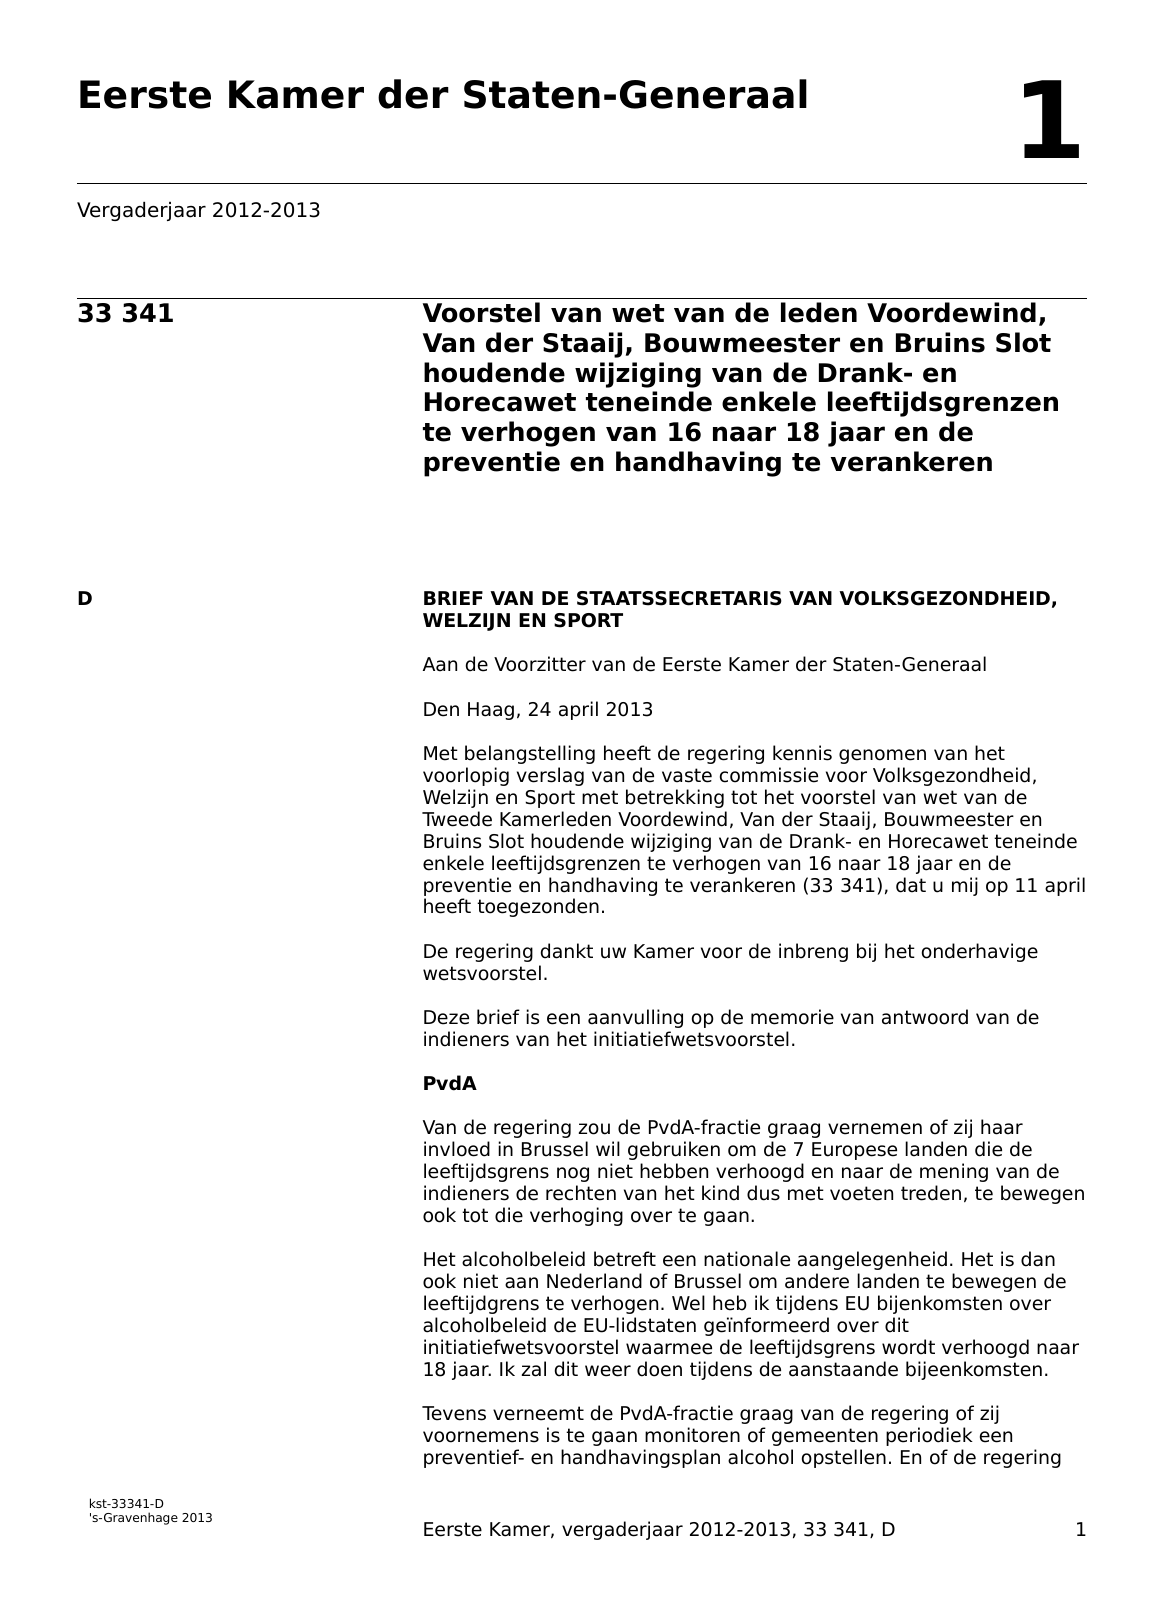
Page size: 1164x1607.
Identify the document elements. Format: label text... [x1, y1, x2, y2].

text 's-Gravenhage 2013 [88, 1511, 323, 1525]
text Van de regering zou de PvdA-fractie graag vernemen of zij haar invloed in Brussel wil gebruiken om de 7 Europese landen die de leeftijdsgrens nog niet hebben verhoogd en naar de mening van de indieners de rechten van het kind dus met voeten treden, te bewegen ook tot die verhoging over te gaan. [422, 1117, 1087, 1227]
text Het alcoholbeleid betreft een nationale aangelegenheid. Het is dan ook niet aan Nederland of Brussel om andere landen te bewegen de leeftijdgrens te verhogen. Wel heb ik tijdens EU bijenkomsten over alcoholbeleid de EU-lidstaten geïnformeerd over dit initiatiefwetsvoorstel waarmee de leeftijdsgrens wordt verhoogd naar 18 jaar. Ik zal dit weer doen tijdens de aanstaande bijeenkomsten. [422, 1249, 1087, 1381]
subtitle 33 341 Voorstel van wet van de leden Voordewind, Van der Staaij, Bouwmeester en Bruins Slot houdende wijziging van de Drank- en Horecawet teneinde enkele leeftijdsgrenzen te verhogen van 16 naar 18 jaar en de preventie en handhaving te verankeren [77, 299, 1087, 477]
text Tevens verneemt de PvdA-fractie graag van de regering of zij voornemens is te gaan monitoren of gemeenten periodiek een preventief- en handhavingsplan alcohol opstellen. En of de regering [422, 1403, 1087, 1469]
table_header 1 [886, 59, 1087, 183]
text kst-33341-D [88, 1497, 323, 1511]
subtitle PvdA [422, 1073, 1087, 1095]
text Aan de Voorzitter van de Eerste Kamer der Staten-Generaal [422, 654, 1087, 676]
text Deze brief is een aanvulling op de memorie van antwoord van de indieners van het initiatiefwetsvoorstel. [422, 1007, 1087, 1051]
text Met belangstelling heeft de regering kennis genomen van het voorlopig verslag van de vaste commissie voor Volksgezondheid, Welzijn en Sport met betrekking tot het voorstel van wet van de Tweede Kamerleden Voordewind, Van der Staaij, Bouwmeester en Bruins Slot houdende wijziging van de Drank- en Horecawet teneinde enkele leeftijdsgrenzen te verhogen van 16 naar 18 jaar en de preventie en handhaving te verankeren (33 341), dat u mij op 11 april heeft toegezonden. [422, 743, 1087, 918]
text Den Haag, 24 april 2013 [422, 698, 1087, 720]
table_cell Vergaderjaar 2012-2013 [77, 184, 1087, 298]
subtitle D BRIEF VAN DE STAATSSECRETARIS VAN VOLKSGEZONDHEID, WELZIJN EN SPORT [77, 588, 1087, 632]
table_header Eerste Kamer der Staten-Generaal [77, 59, 886, 183]
text De regering dankt uw Kamer voor de inbreng bij het onderhavige wetsvoorstel. [422, 941, 1087, 984]
